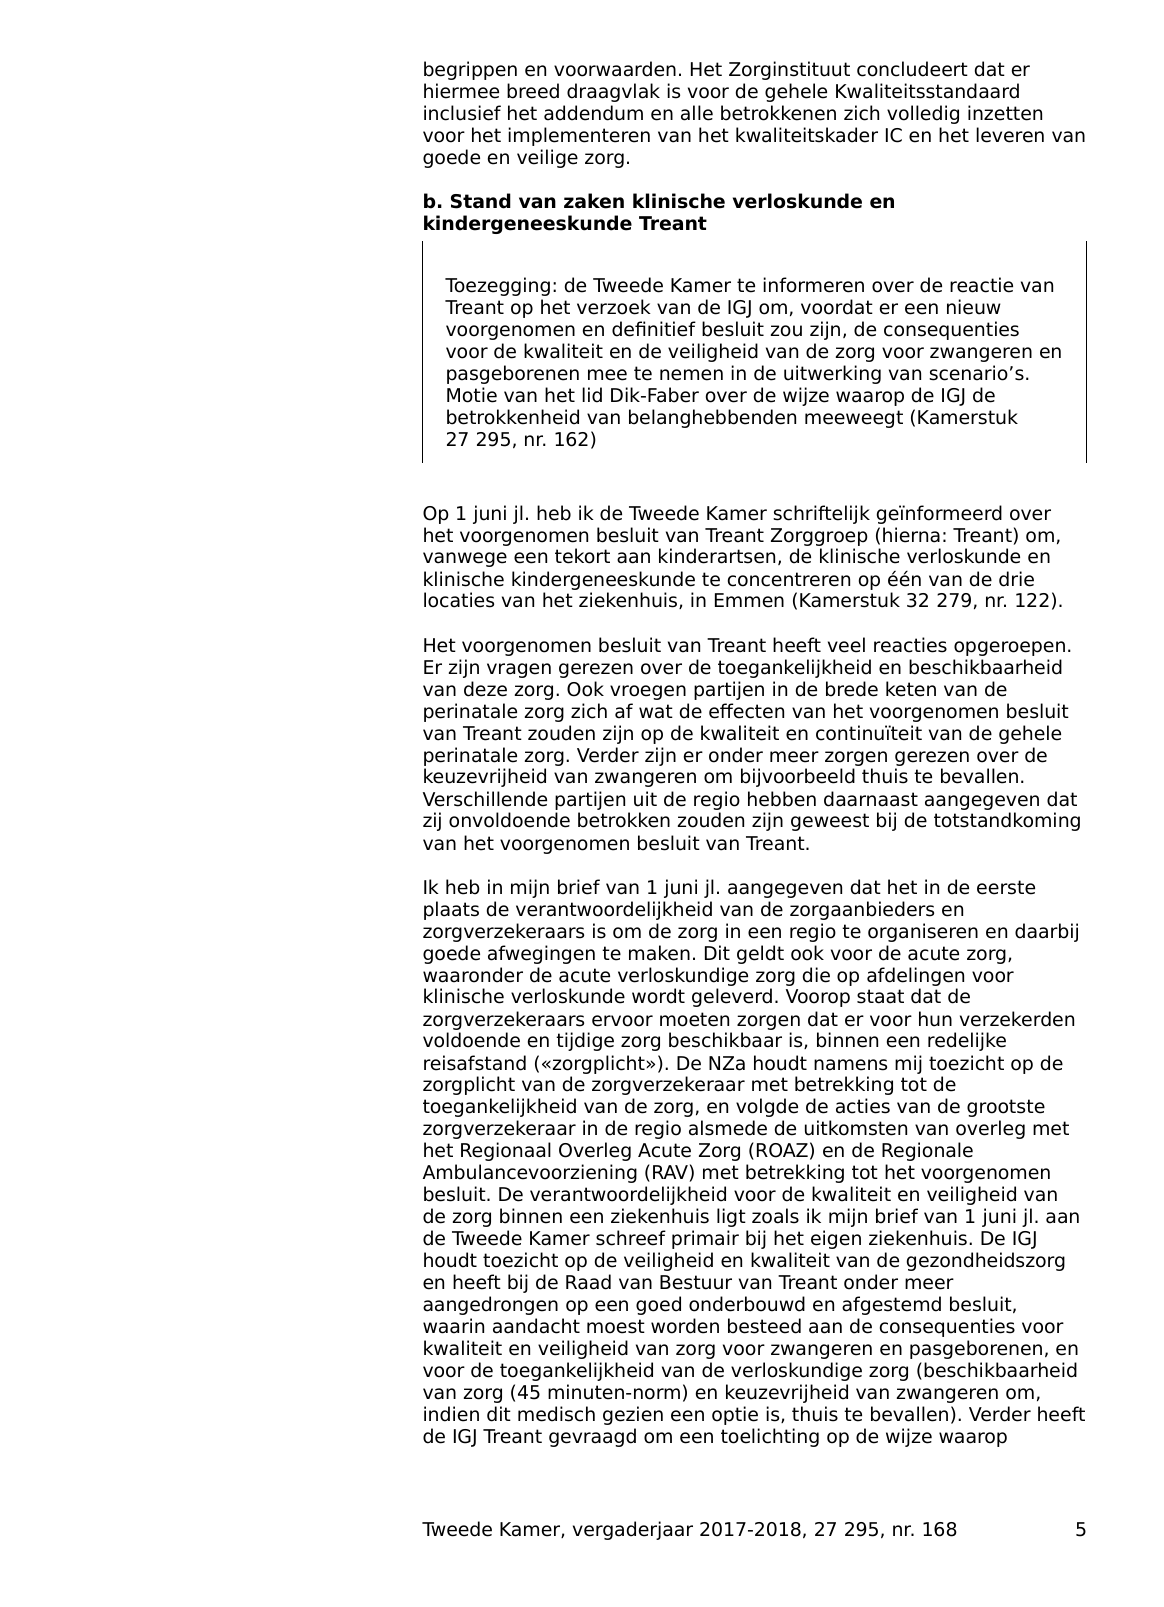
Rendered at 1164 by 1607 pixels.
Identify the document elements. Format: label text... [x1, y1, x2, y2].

subtitle b. Stand van zaken klinische verloskunde en kindergeneeskunde Treant [422, 191, 1087, 235]
text Het voorgenomen besluit van Treant heeft veel reacties opgeroepen. Er zijn vragen gerezen over de toegankelijkheid en beschikbaarheid van deze zorg. Ook vroegen partijen in de brede keten van de perinatale zorg zich af wat de effecten van het voorgenomen besluit van Treant zouden zijn op de kwaliteit en continuïteit van de gehele perinatale zorg. Verder zijn er onder meer zorgen gerezen over de keuzevrijheid van zwangeren om bijvoorbeeld thuis te bevallen. Verschillende partijen uit de regio hebben daarnaast aangegeven dat zij onvoldoende betrokken zouden zijn geweest bij de totstandkoming van het voorgenomen besluit van Treant. [422, 634, 1087, 854]
text begrippen en voorwaarden. Het Zorginstituut concludeert dat er hiermee breed draagvlak is voor de gehele Kwaliteitsstandaard inclusief het addendum en alle betrokkenen zich volledig inzetten voor het implementeren van het kwaliteitskader IC en het leveren van goede en veilige zorg. [422, 59, 1087, 169]
text Op 1 juni jl. heb ik de Tweede Kamer schriftelijk geïnformeerd over het voorgenomen besluit van Treant Zorggroep (hierna: Treant) om, vanwege een tekort aan kinderartsen, de klinische verloskunde en klinische kindergeneeskunde te concentreren op één van de drie locaties van het ziekenhuis, in Emmen (Kamerstuk 32 279, nr. 122). [422, 502, 1087, 612]
table_header Toezegging: de Tweede Kamer te informeren over de reactie van Treant op het verzoek van de IGJ om, voordat er een nieuw voorgenomen en definitief besluit zou zijn, de consequenties voor de kwaliteit en de veiligheid van de zorg voor zwangeren en pasgeborenen mee te nemen in de uitwerking van scenario’s. Motie van het lid Dik-Faber over de wijze waarop de IGJ de betrokkenheid van belanghebbenden meeweegt (Kamerstuk 27 295, nr. 162) [423, 241, 1086, 463]
text Ik heb in mijn brief van 1 juni jl. aangegeven dat het in de eerste plaats de verantwoordelijkheid van de zorgaanbieders en zorgverzekeraars is om de zorg in een regio te organiseren en daarbij goede afwegingen te maken. Dit geldt ook voor de acute zorg, waaronder de acute verloskundige zorg die op afdelingen voor klinische verloskunde wordt geleverd. Voorop staat dat de zorgverzekeraars ervoor moeten zorgen dat er voor hun verzekerden voldoende en tijdige zorg beschikbaar is, binnen een redelijke reisafstand («zorgplicht»). De NZa houdt namens mij toezicht op de zorgplicht van de zorgverzekeraar met betrekking tot de toegankelijkheid van de zorg, en volgde de acties van de grootste zorgverzekeraar in de regio alsmede de uitkomsten van overleg met het Regionaal Overleg Acute Zorg (ROAZ) en de Regionale Ambulancevoorziening (RAV) met betrekking tot het voorgenomen besluit. De verantwoordelijkheid voor de kwaliteit en veiligheid van de zorg binnen een ziekenhuis ligt zoals ik mijn brief van 1 juni jl. aan de Tweede Kamer schreef primair bij het eigen ziekenhuis. De IGJ houdt toezicht op de veiligheid en kwaliteit van de gezondheidszorg en heeft bij de Raad van Bestuur van Treant onder meer aangedrongen op een goed onderbouwd en afgestemd besluit, waarin aandacht moest worden besteed aan de consequenties voor kwaliteit en veiligheid van zorg voor zwangeren en pasgeborenen, en voor de toegankelijkheid van de verloskundige zorg (beschikbaarheid van zorg (45 minuten-norm) en keuzevrijheid van zwangeren om, indien dit medisch gezien een optie is, thuis te bevallen). Verder heeft de IGJ Treant gevraagd om een toelichting op de wijze waarop [422, 877, 1087, 1448]
